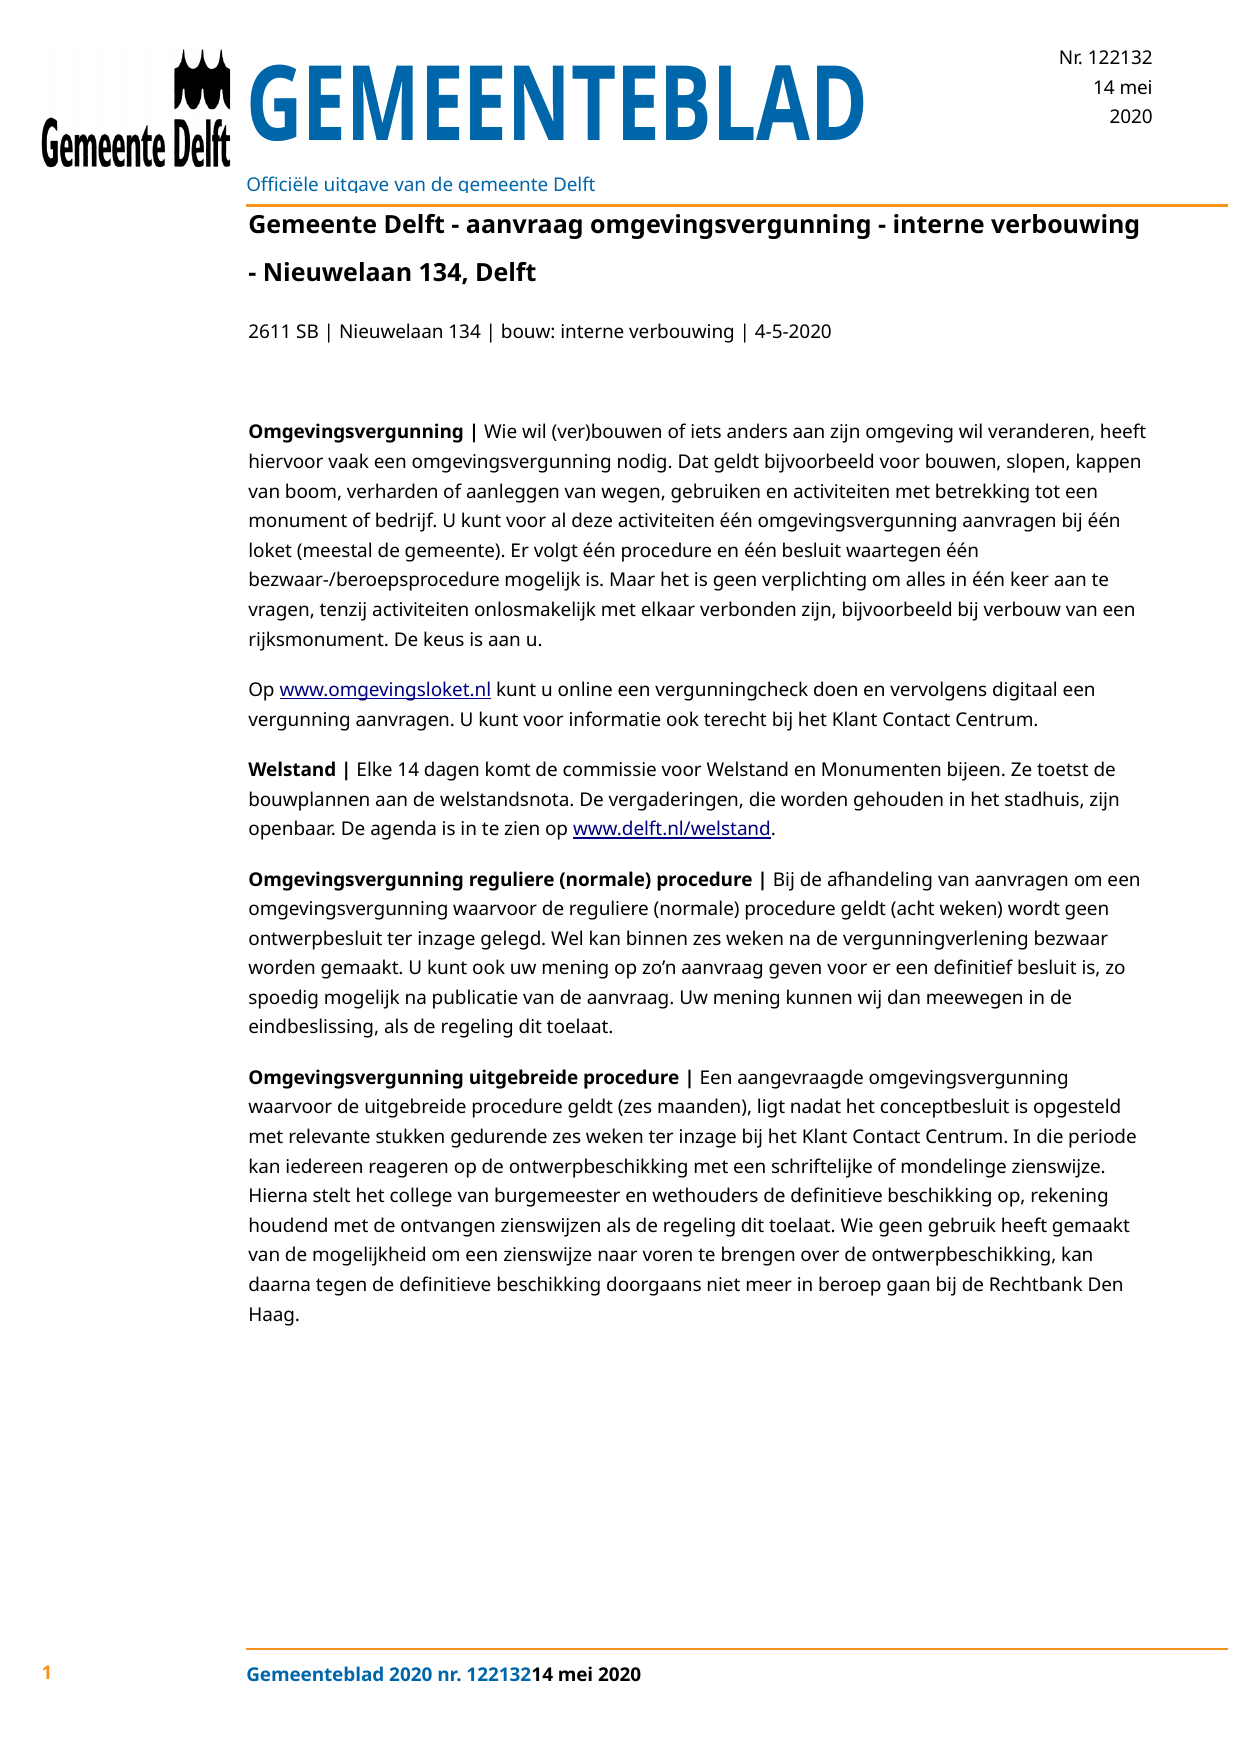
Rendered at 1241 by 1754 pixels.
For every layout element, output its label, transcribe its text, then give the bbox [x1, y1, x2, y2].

text Omgevingsvergunning uitgebreide procedure | Een aangevraagde omgevingsvergunning waarvoor de uitgebreide procedure geldt (zes maanden), ligt nadat het conceptbesluit is opgesteld met relevante stukken gedurende zes weken ter inzage bij het Klant Contact Centrum. In die periode kan iedereen reageren op de ontwerpbeschikking met een schriftelijke of mondelinge zienswijze. Hierna stelt het college van burgemeester en wethouders de definitieve beschikking op, rekening houdend met de ontvangen zienswijzen als de regeling dit toelaat. Wie geen gebruik heeft gemaakt van de mogelijkheid om een zienswijze naar voren te brengen over de ontwerpbeschikking, kan daarna tegen de definitieve beschikking doorgaans niet meer in beroep gaan bij de Rechtbank Den Haag. [248, 1064, 1152, 1327]
text Omgevingsvergunning | Wie wil (ver)bouwen of iets anders aan zijn omgeving wil veranderen, heeft hiervoor vaak een omgevingsvergunning nodig. Dat geldt bijvoorbeeld voor bouwen, slopen, kappen van boom, verharden of aanleggen van wegen, gebruiken en activiteiten met betrekking tot een monument of bedrijf. U kunt voor al deze activiteiten één omgevingsvergunning aanvragen bij één loket (meestal de gemeente). Er volgt één procedure en één besluit waartegen één bezwaar-/beroepsprocedure mogelijk is. Maar het is geen verplichting om alles in één keer aan te vragen, tenzij activiteiten onlosmakelijk met elkaar verbonden zijn, bijvoorbeeld bij verbouw van een rijksmonument. De keus is aan u. [248, 419, 1152, 652]
picture [41, 47, 231, 172]
text Omgevingsvergunning reguliere (normale) procedure | Bij de afhandeling van aanvragen om een omgevingsvergunning waarvoor de reguliere (normale) procedure geldt (acht weken) wordt geen ontwerpbesluit ter inzage gelegd. Wel kan binnen zes weken na de vergunningverlening bezwaar worden gemaakt. U kunt ook uw mening op zo’n aanvraag geven voor er een definitief besluit is, zo spoedig mogelijk na publicatie van de aanvraag. Uw mening kunnen wij dan meewegen in de eindbeslissing, als de regeling dit toelaat. [248, 866, 1152, 1039]
text Gemeente Delft - aanvraag omgevingsvergunning - interne verbouwing - Nieuwelaan 134, Delft [248, 207, 1152, 288]
text Welstand | Elke 14 dagen komt de commissie voor Welstand en Monumenten bijeen. Ze toetst de bouwplannen aan de welstandsnota. De vergaderingen, die worden gehouden in het stadhuis, zijn openbaar. De agenda is in te zien op www.delft.nl/welstand. [248, 756, 1152, 841]
text Op www.omgevingsloket.nl kunt u online een vergunningcheck doen en vervolgens digitaal een vergunning aanvragen. U kunt voor informatie ook terecht bij het Klant Contact Centrum. [248, 676, 1152, 732]
text 2611 SB | Nieuwelaan 134 | bouw: interne verbouwing | 4-5-2020 [248, 318, 1152, 344]
